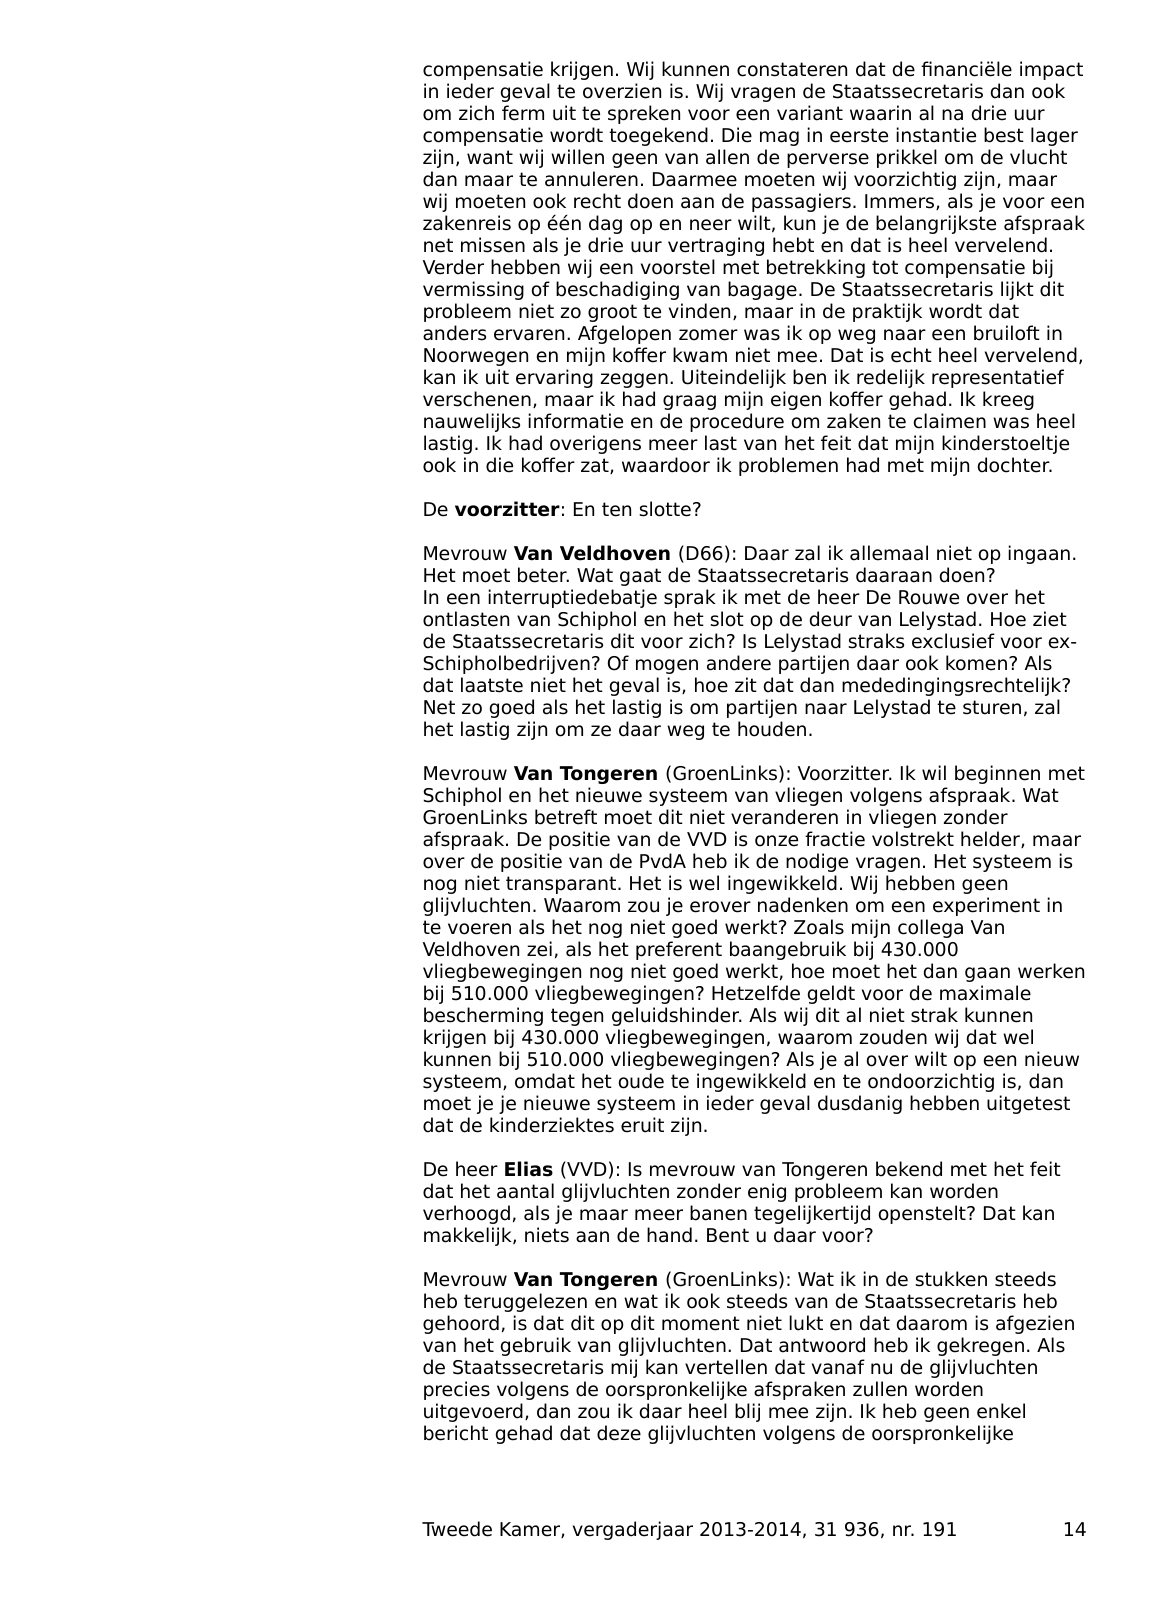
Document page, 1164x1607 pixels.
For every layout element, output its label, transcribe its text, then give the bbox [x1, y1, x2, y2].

text De heer Elias (VVD): Is mevrouw van Tongeren bekend met het feit dat het aantal glijvluchten zonder enig probleem kan worden verhoogd, als je maar meer banen tegelijkertijd openstelt? Dat kan makkelijk, niets aan de hand. Bent u daar voor? [422, 1159, 1087, 1247]
text Mevrouw Van Tongeren (GroenLinks): Wat ik in de stukken steeds heb teruggelezen en wat ik ook steeds van de Staatssecretaris heb gehoord, is dat dit op dit moment niet lukt en dat daarom is afgezien van het gebruik van glijvluchten. Dat antwoord heb ik gekregen. Als de Staatssecretaris mij kan vertellen dat vanaf nu de glijvluchten precies volgens de oorspronkelijke afspraken zullen worden uitgevoerd, dan zou ik daar heel blij mee zijn. Ik heb geen enkel bericht gehad dat deze glijvluchten volgens de oorspronkelijke [422, 1269, 1087, 1445]
text Verder hebben wij een voorstel met betrekking tot compensatie bij vermissing of beschadiging van bagage. De Staatssecretaris lijkt dit probleem niet zo groot te vinden, maar in de praktijk wordt dat anders ervaren. Afgelopen zomer was ik op weg naar een bruiloft in Noorwegen en mijn koffer kwam niet mee. Dat is echt heel vervelend, kan ik uit ervaring zeggen. Uiteindelijk ben ik redelijk representatief verschenen, maar ik had graag mijn eigen koffer gehad. Ik kreeg nauwelijks informatie en de procedure om zaken te claimen was heel lastig. Ik had overigens meer last van het feit dat mijn kinderstoeltje ook in die koffer zat, waardoor ik problemen had met mijn dochter. [422, 257, 1087, 477]
text De voorzitter: En ten slotte? [422, 499, 1087, 521]
text compensatie krijgen. Wij kunnen constateren dat de financiële impact in ieder geval te overzien is. Wij vragen de Staatssecretaris dan ook om zich ferm uit te spreken voor een variant waarin al na drie uur compensatie wordt toegekend. Die mag in eerste instantie best lager zijn, want wij willen geen van allen de perverse prikkel om de vlucht dan maar te annuleren. Daarmee moeten wij voorzichtig zijn, maar wij moeten ook recht doen aan de passagiers. Immers, als je voor een zakenreis op één dag op en neer wilt, kun je de belangrijkste afspraak net missen als je drie uur vertraging hebt en dat is heel vervelend. [422, 59, 1087, 257]
text In een interruptiedebatje sprak ik met de heer De Rouwe over het ontlasten van Schiphol en het slot op de deur van Lelystad. Hoe ziet de Staatssecretaris dit voor zich? Is Lelystad straks exclusief voor ex-Schipholbedrijven? Of mogen andere partijen daar ook komen? Als dat laatste niet het geval is, hoe zit dat dan mededingingsrechtelijk? Net zo goed als het lastig is om partijen naar Lelystad te sturen, zal het lastig zijn om ze daar weg te houden. [422, 587, 1087, 741]
text Mevrouw Van Veldhoven (D66): Daar zal ik allemaal niet op ingaan. Het moet beter. Wat gaat de Staatssecretaris daaraan doen? [422, 543, 1087, 587]
text Mevrouw Van Tongeren (GroenLinks): Voorzitter. Ik wil beginnen met Schiphol en het nieuwe systeem van vliegen volgens afspraak. Wat GroenLinks betreft moet dit niet veranderen in vliegen zonder afspraak. De positie van de VVD is onze fractie volstrekt helder, maar over de positie van de PvdA heb ik de nodige vragen. Het systeem is nog niet transparant. Het is wel ingewikkeld. Wij hebben geen glijvluchten. Waarom zou je erover nadenken om een experiment in te voeren als het nog niet goed werkt? Zoals mijn collega Van Veldhoven zei, als het preferent baangebruik bij 430.000 vliegbewegingen nog niet goed werkt, hoe moet het dan gaan werken bij 510.000 vliegbewegingen? Hetzelfde geldt voor de maximale bescherming tegen geluidshinder. Als wij dit al niet strak kunnen krijgen bij 430.000 vliegbewegingen, waarom zouden wij dat wel kunnen bij 510.000 vliegbewegingen? Als je al over wilt op een nieuw systeem, omdat het oude te ingewikkeld en te ondoorzichtig is, dan moet je je nieuwe systeem in ieder geval dusdanig hebben uitgetest dat de kinderziektes eruit zijn. [422, 763, 1087, 1137]
